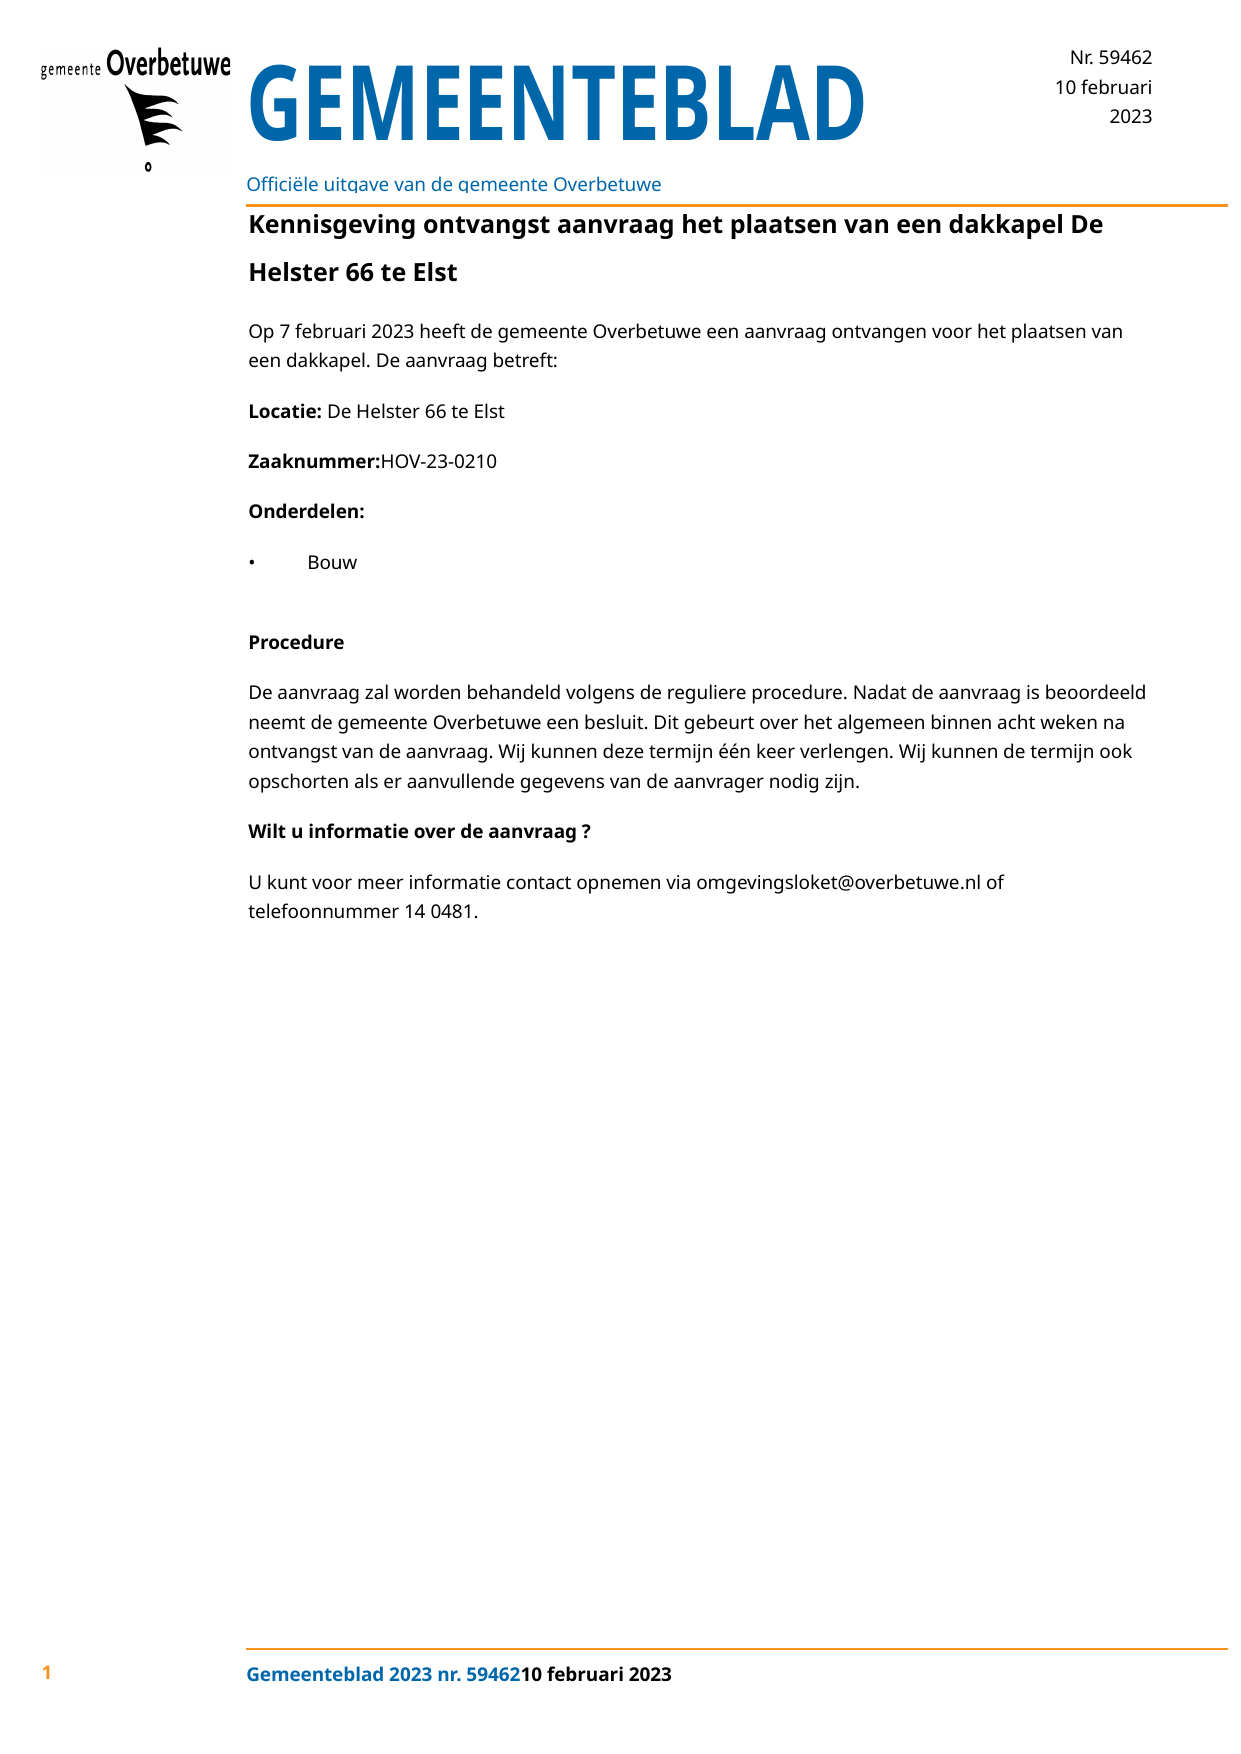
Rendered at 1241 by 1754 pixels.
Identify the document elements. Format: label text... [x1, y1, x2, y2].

text Onderdelen: [248, 499, 1152, 524]
text Procedure [248, 629, 1152, 655]
text De aanvraag zal worden behandeld volgens de reguliere procedure. Nadat de aanvraag is beoordeeld neemt de gemeente Overbetuwe een besluit. Dit gebeurt over het algemeen binnen acht weken na ontvangst van de aanvraag. Wij kunnen deze termijn één keer verlengen. Wij kunnen de termijn ook opschorten als er aanvullende gegevens van de aanvrager nodig zijn. [248, 679, 1152, 794]
text Locatie: De Helster 66 te Elst [248, 398, 1152, 424]
text Op 7 februari 2023 heeft de gemeente Overbetuwe een aanvraag ontvangen voor het plaatsen van een dakkapel. De aanvraag betreft: [248, 318, 1152, 373]
list Bouw [248, 549, 1152, 575]
picture [41, 47, 231, 172]
text Kennisgeving ontvangst aanvraag het plaatsen van een dakkapel De Helster 66 te Elst [248, 207, 1152, 288]
text Zaaknummer:HOV-23-0210 [248, 448, 1152, 474]
text U kunt voor meer informatie contact opnemen via omgevingsloket@overbetuwe.nl of telefoonnummer 14 0481. [248, 869, 1152, 924]
text Wilt u informatie over de aanvraag ? [248, 819, 1152, 844]
